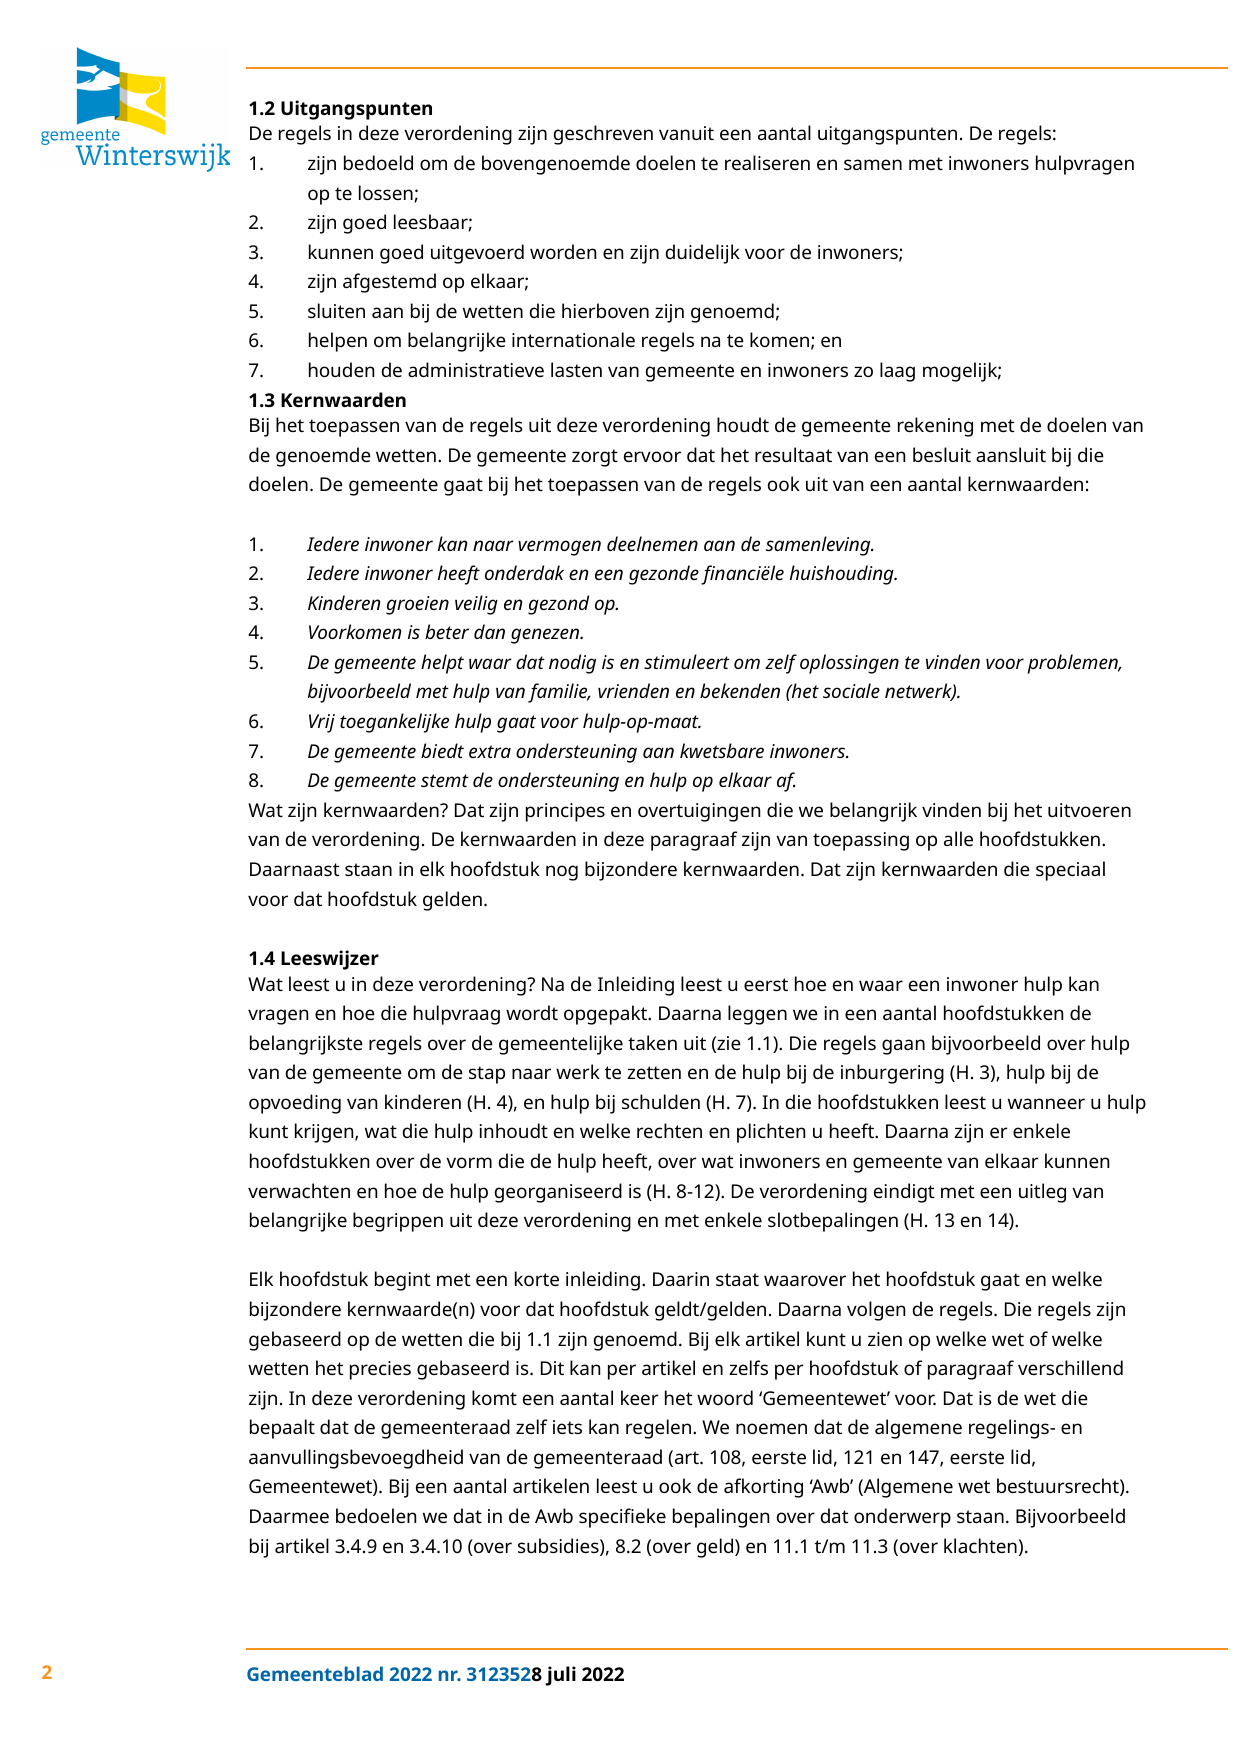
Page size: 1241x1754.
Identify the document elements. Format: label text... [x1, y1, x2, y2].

list helpen om belangrijke internationale regels na te komen; en [248, 328, 1152, 353]
list zijn goed leesbaar; [248, 209, 1152, 235]
text 1.4 Leeswijzer [248, 945, 1152, 971]
list sluiten aan bij de wetten die hierboven zijn genoemd; [248, 298, 1152, 324]
text 1.2 Uitgangspunten [248, 95, 1152, 121]
text 1.3 Kernwaarden [248, 387, 1152, 412]
text De regels in deze verordening zijn geschreven vanuit een aantal uitgangspunten. De regels: [248, 121, 1152, 146]
text Wat leest u in deze verordening? Na de Inleiding leest u eerst hoe en waar een inwoner hulp kan vragen en hoe die hulpvraag wordt opgepakt. Daarna leggen we in een aantal hoofdstukken de belangrijkste regels over de gemeentelijke taken uit (zie 1.1). Die regels gaan bijvoorbeeld over hulp van de gemeente om de stap naar werk te zetten en de hulp bij de inburgering (H. 3), hulp bij de opvoeding van kinderen (H. 4), en hulp bij schulden (H. 7). In die hoofdstukken leest u wanneer u hulp kunt krijgen, wat die hulp inhoudt en welke rechten en plichten u heeft. Daarna zijn er enkele hoofdstukken over de vorm die de hulp heeft, over wat inwoners en gemeente van elkaar kunnen verwachten en hoe de hulp georganiseerd is (H. 8-12). De verordening eindigt met een uitleg van belangrijke begrippen uit deze verordening en met enkele slotbepalingen (H. 13 en 14). [248, 971, 1152, 1233]
list zijn afgestemd op elkaar; [248, 268, 1152, 294]
list Voorkomen is beter dan genezen. [248, 619, 1152, 645]
text Elk hoofdstuk begint met een korte inleiding. Daarin staat waarover het hoofdstuk gaat en welke bijzondere kernwaarde(n) voor dat hoofdstuk geldt/gelden. Daarna volgen de regels. Die regels zijn gebaseerd op de wetten die bij 1.1 zijn genoemd. Bij elk artikel kunt u zien op welke wet of welke wetten het precies gebaseerd is. Dit kan per artikel en zelfs per hoofdstuk of paragraaf verschillend zijn. In deze verordening komt een aantal keer het woord ‘Gemeentewet’ voor. Dat is de wet die bepaalt dat de gemeenteraad zelf iets kan regelen. We noemen dat de algemene regelings- en aanvullingsbevoegdheid van de gemeenteraad (art. 108, eerste lid, 121 en 147, eerste lid, Gemeentewet). Bij een aantal artikelen leest u ook de afkorting ‘Awb’ (Algemene wet bestuursrecht). Daarmee bedoelen we dat in de Awb specifieke bepalingen over dat onderwerp staan. Bijvoorbeeld bij artikel 3.4.9 en 3.4.10 (over subsidies), 8.2 (over geld) en 11.1 t/m 11.3 (over klachten). [248, 1267, 1152, 1558]
list De gemeente helpt waar dat nodig is en stimuleert om zelf oplossingen te vinden voor problemen, bijvoorbeeld met hulp van familie, vrienden en bekenden (het sociale netwerk). [248, 649, 1152, 704]
list Iedere inwoner kan naar vermogen deelnemen aan de samenleving. [248, 531, 1152, 557]
text Bij het toepassen van de regels uit deze verordening houdt de gemeente rekening met de doelen van de genoemde wetten. De gemeente zorgt ervoor dat het resultaat van een besluit aansluit bij die doelen. De gemeente gaat bij het toepassen van de regels ook uit van een aantal kernwaarden: [248, 412, 1152, 497]
list Kinderen groeien veilig en gezond op. [248, 590, 1152, 616]
list houden de administratieve lasten van gemeente en inwoners zo laag mogelijk; [248, 357, 1152, 383]
picture [41, 47, 231, 172]
list Iedere inwoner heeft onderdak en een gezonde financiële huishouding. [248, 560, 1152, 586]
list zijn bedoeld om de bovengenoemde doelen te realiseren en samen met inwoners hulpvragen op te lossen; [248, 150, 1152, 205]
list De gemeente stemt de ondersteuning en hulp op elkaar af. [248, 767, 1152, 793]
text Wat zijn kernwaarden? Dat zijn principes en overtuigingen die we belangrijk vinden bij het uitvoeren van de verordening. De kernwaarden in deze paragraaf zijn van toepassing op alle hoofdstukken. Daarnaast staan in elk hoofdstuk nog bijzondere kernwaarden. Dat zijn kernwaarden die speciaal voor dat hoofdstuk gelden. [248, 797, 1152, 912]
list Vrij toegankelijke hulp gaat voor hulp-op-maat. [248, 708, 1152, 734]
list kunnen goed uitgevoerd worden en zijn duidelijk voor de inwoners; [248, 239, 1152, 264]
list De gemeente biedt extra ondersteuning aan kwetsbare inwoners. [248, 738, 1152, 764]
picture [225, 153, 231, 162]
